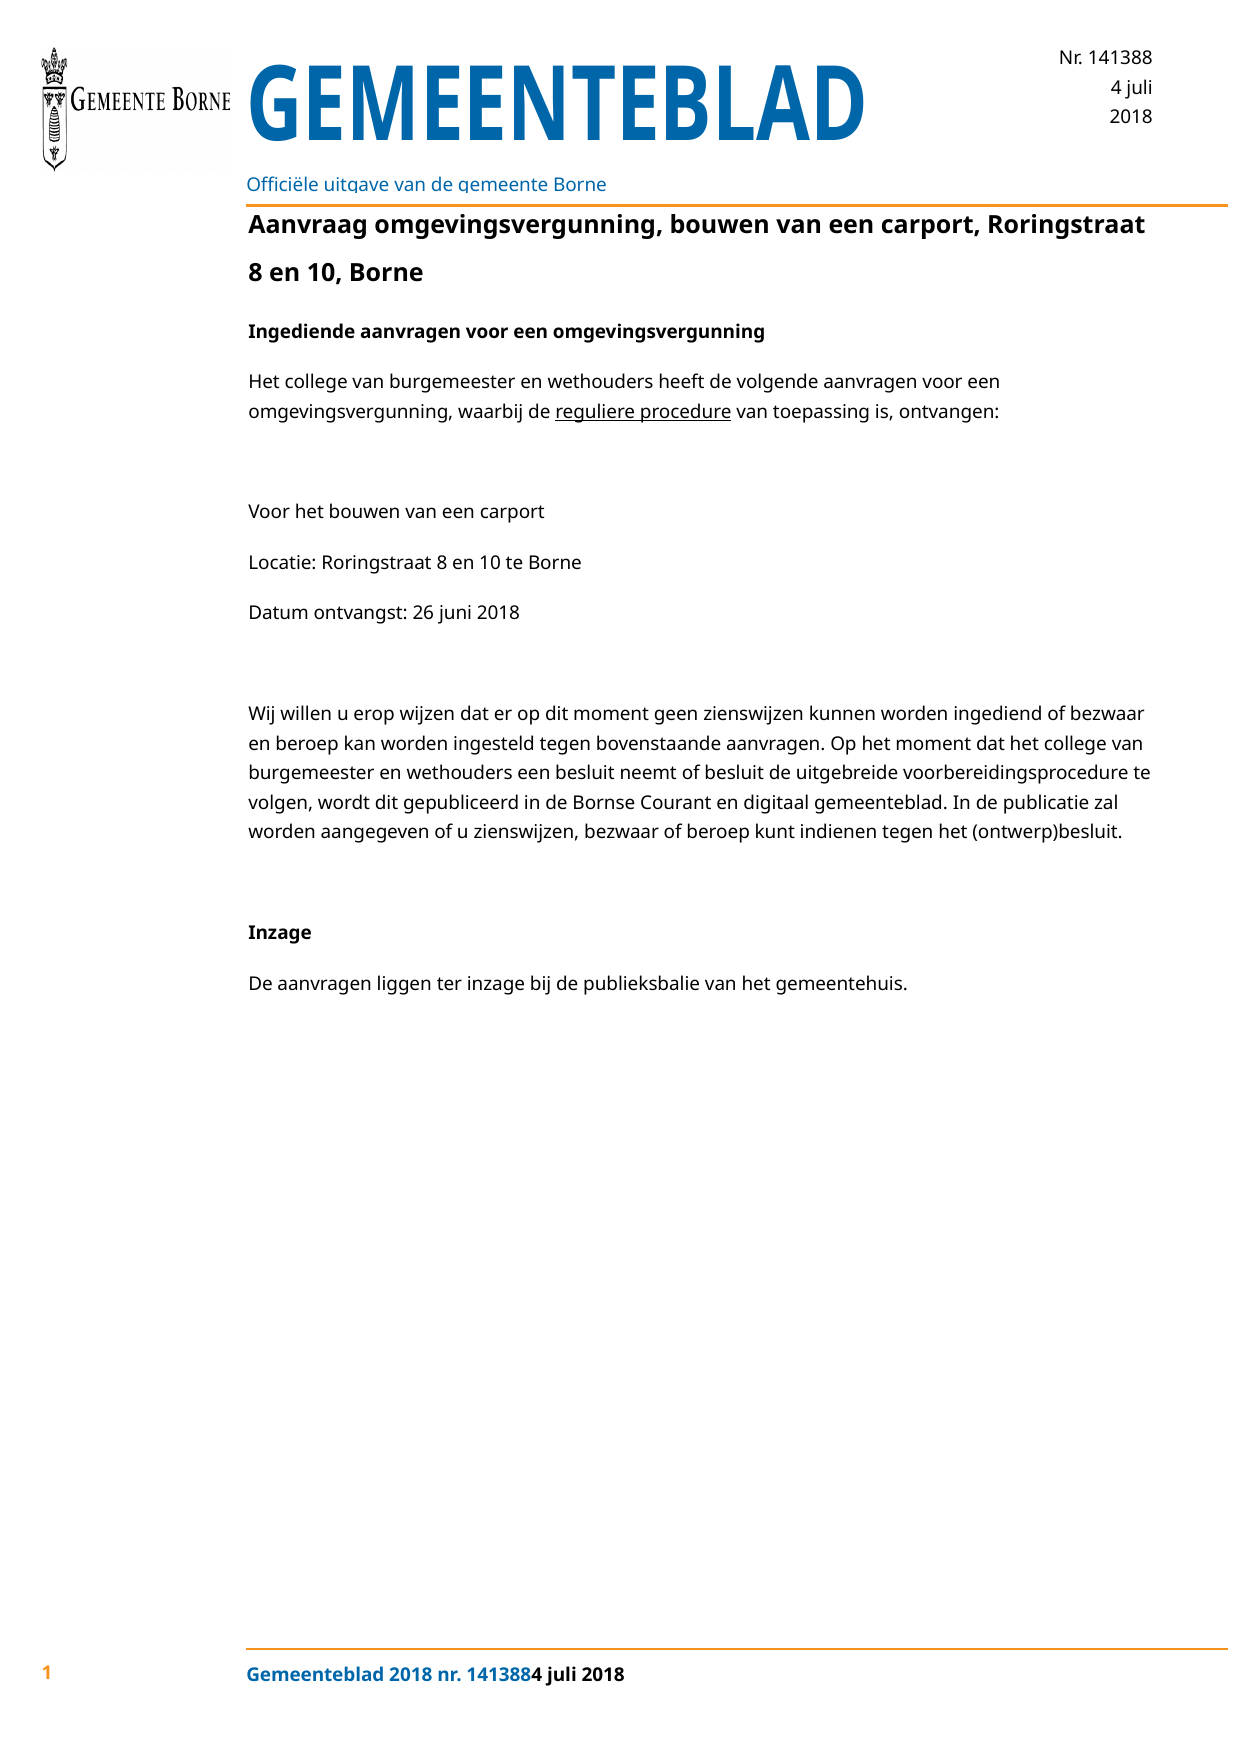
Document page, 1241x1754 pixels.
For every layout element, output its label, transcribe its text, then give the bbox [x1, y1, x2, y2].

text Datum ontvangst: 26 juni 2018 [248, 599, 1152, 625]
text De aanvragen liggen ter inzage bij de publieksbalie van het gemeentehuis. [248, 970, 1152, 996]
text Het college van burgemeester en wethouders heeft de volgende aanvragen voor een omgevingsvergunning, waarbij de reguliere procedure van toepassing is, ontvangen: [248, 368, 1152, 424]
text Inzage [248, 919, 1152, 945]
text Locatie: Roringstraat 8 en 10 te Borne [248, 549, 1152, 575]
text Wij willen u erop wijzen dat er op dit moment geen zienswijzen kunnen worden ingediend of bezwaar en beroep kan worden ingesteld tegen bovenstaande aanvragen. Op het moment dat het college van burgemeester en wethouders een besluit neemt of besluit de uitgebreide voorbereidingsprocedure te volgen, wordt dit gepubliceerd in de Bornse Courant en digitaal gemeenteblad. In de publicatie zal worden aangegeven of u zienswijzen, bezwaar of beroep kunt indienen tegen het (ontwerp)besluit. [248, 700, 1152, 844]
text Voor het bouwen van een carport [248, 499, 1152, 524]
text Aanvraag omgevingsvergunning, bouwen van een carport, Roringstraat 8 en 10, Borne [248, 207, 1152, 288]
picture [41, 47, 231, 172]
text Ingediende aanvragen voor een omgevingsvergunning [248, 318, 1152, 344]
